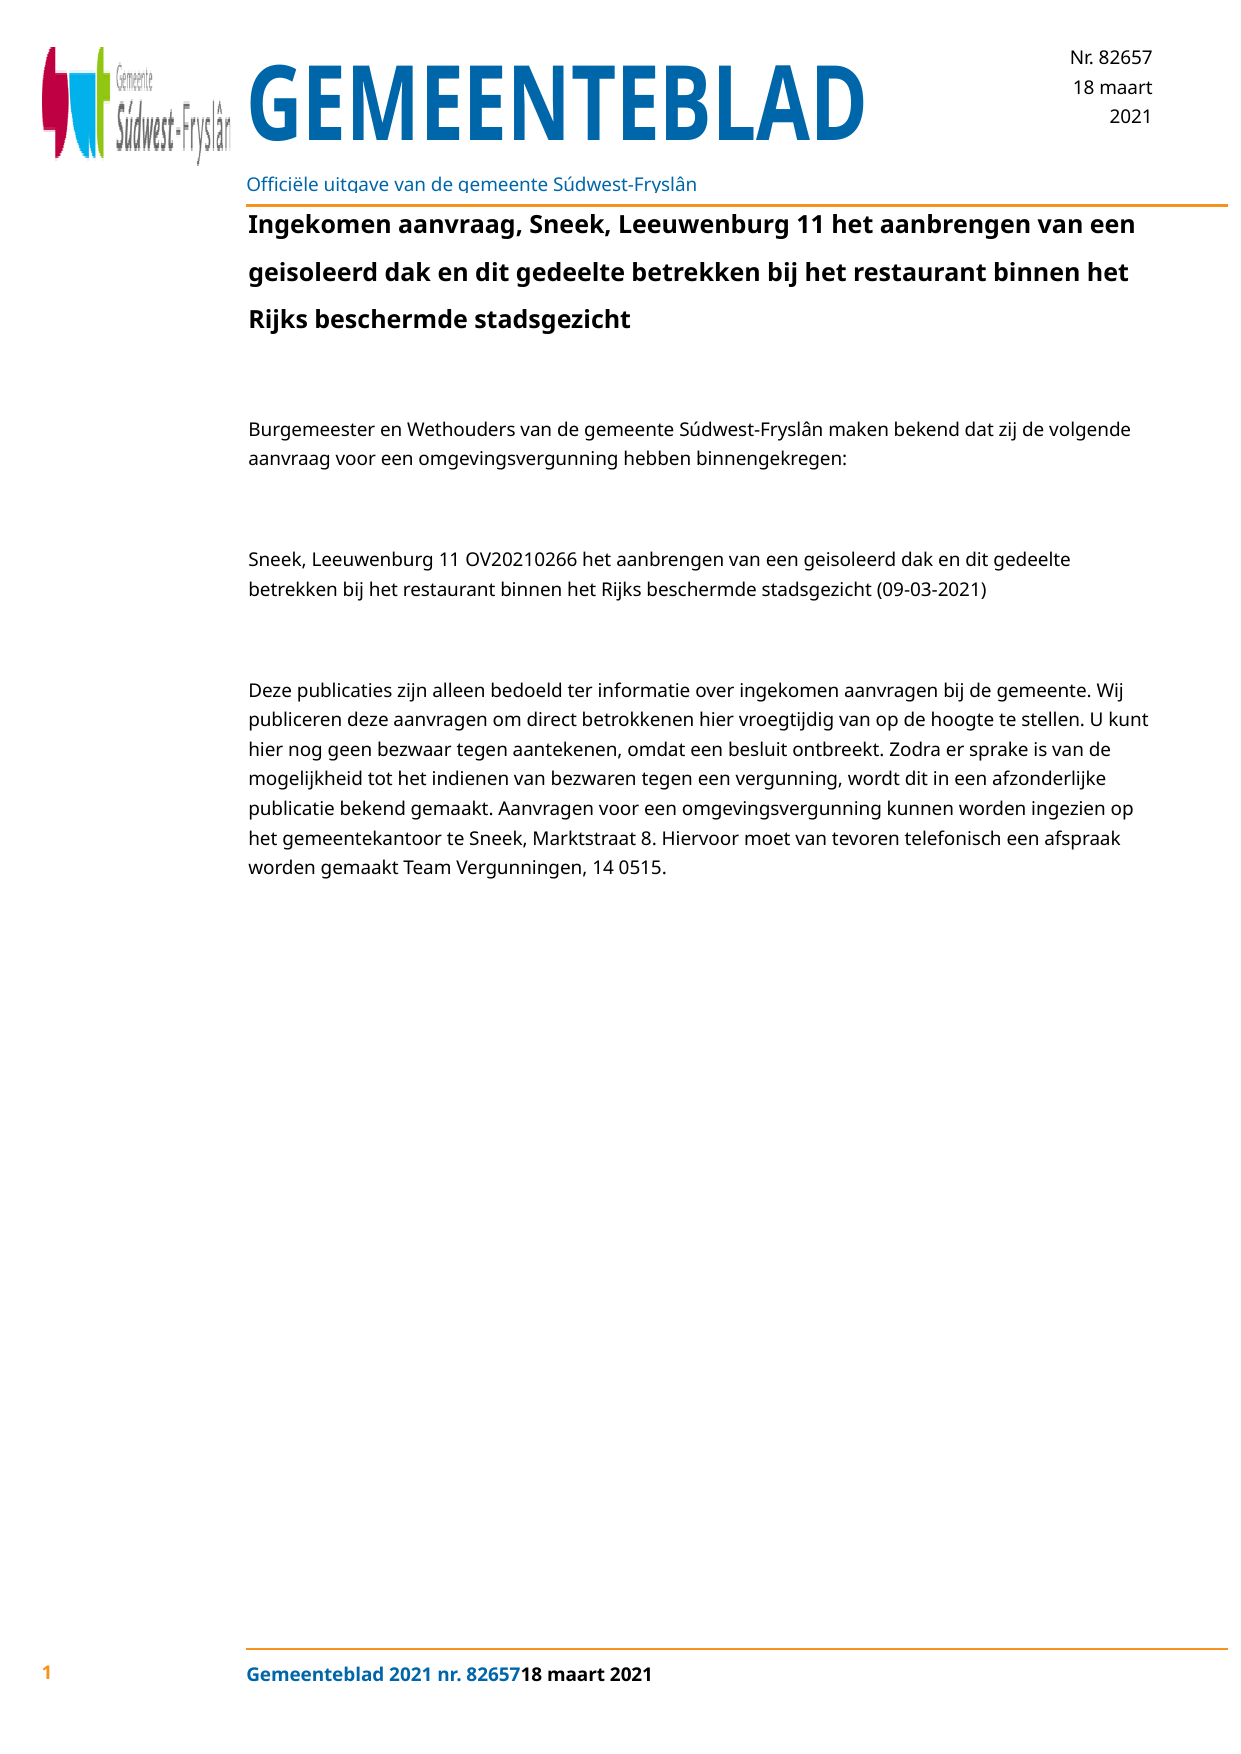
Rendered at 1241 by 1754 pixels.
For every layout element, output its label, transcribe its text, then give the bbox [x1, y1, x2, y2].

picture [41, 47, 231, 172]
text Burgemeester en Wethouders van de gemeente Súdwest-Fryslân maken bekend dat zij de volgende aanvraag voor een omgevingsvergunning hebben binnengekregen: [248, 416, 1152, 471]
text Ingekomen aanvraag, Sneek, Leeuwenburg 11 het aanbrengen van een geisoleerd dak en dit gedeelte betrekken bij het restaurant binnen het Rijks beschermde stadsgezicht [248, 207, 1152, 336]
text Sneek, Leeuwenburg 11 OV20210266 het aanbrengen van een geisoleerd dak en dit gedeelte betrekken bij het restaurant binnen het Rijks beschermde stadsgezicht (09-03-2021) [248, 546, 1152, 602]
text Deze publicaties zijn alleen bedoeld ter informatie over ingekomen aanvragen bij de gemeente. Wij publiceren deze aanvragen om direct betrokkenen hier vroegtijdig van op de hoogte te stellen. U kunt hier nog geen bezwaar tegen aantekenen, omdat een besluit ontbreekt. Zodra er sprake is van de mogelijkheid tot het indienen van bezwaren tegen een vergunning, wordt dit in een afzonderlijke publicatie bekend gemaakt. Aanvragen voor een omgevingsvergunning kunnen worden ingezien op het gemeentekantoor te Sneek, Marktstraat 8. Hiervoor moet van tevoren telefonisch een afspraak worden gemaakt Team Vergunningen, 14 0515. [248, 677, 1152, 880]
